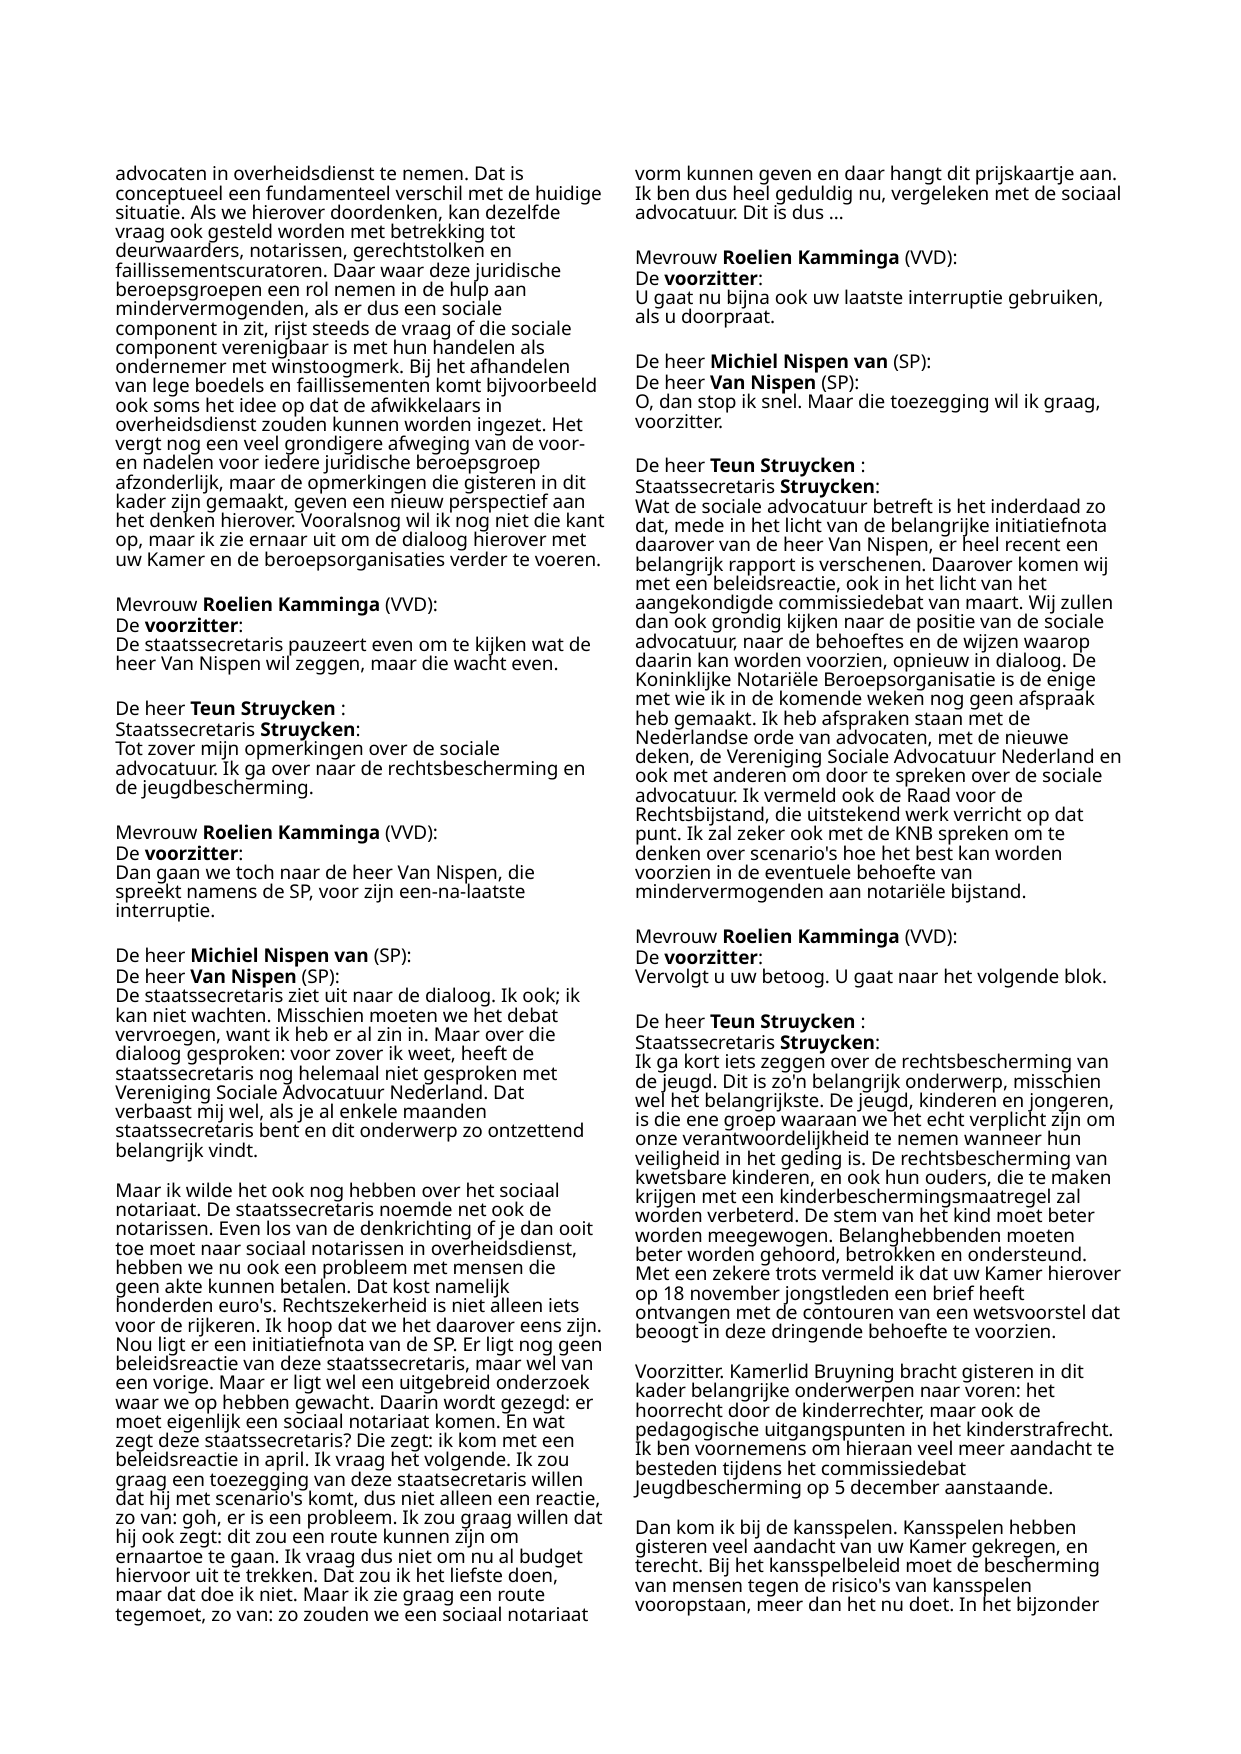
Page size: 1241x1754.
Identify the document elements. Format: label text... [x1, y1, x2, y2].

text U gaat nu bijna ook uw laatste interruptie gebruiken, als u doorpraat. [635, 289, 1125, 327]
text Tot zover mijn opmerkingen over de sociale advocatuur. Ik ga over naar de rechtsbescherming en de jeugdbescherming. [115, 740, 605, 798]
text O, dan stop ik snel. Maar die toezegging wil ik graag, voorzitter. [635, 393, 1125, 432]
text Voorzitter. Kamerlid Bruyning bracht gisteren in dit kader belangrijke onderwerpen naar voren: het hoorrecht door de kinderrechter, maar ook de pedagogische uitgangspunten in het kinderstrafrecht. Ik ben voornemens om hieraan veel meer aandacht te besteden tijdens het commissiedebat Jeugdbescherming op 5 december aanstaande. [635, 1363, 1125, 1498]
text vorm kunnen geven en daar hangt dit prijskaartje aan. Ik ben dus heel geduldig nu, vergeleken met de sociaal advocatuur. Dit is dus … [635, 165, 1125, 223]
text advocaten in overheidsdienst te nemen. Dat is conceptueel een fundamenteel verschil met de huidige situatie. Als we hierover doordenken, kan dezelfde vraag ook gesteld worden met betrekking tot deurwaarders, notarissen, gerechtstolken en faillissementscuratoren. Daar waar deze juridische beroepsgroepen een rol nemen in de hulp aan mindervermogenden, als er dus een sociale component in zit, rijst steeds de vraag of die sociale component verenigbaar is met hun handelen als ondernemer met winstoogmerk. Bij het afhandelen van lege boedels en faillissementen komt bijvoorbeeld ook soms het idee op dat de afwikkelaars in overheidsdienst zouden kunnen worden ingezet. Het vergt nog een veel grondigere afweging van de voor- en nadelen voor iedere juridische beroepsgroep afzonderlijk, maar de opmerkingen die gisteren in dit kader zijn gemaakt, geven een nieuw perspectief aan het denken hierover. Vooralsnog wil ik nog niet die kant op, maar ik zie ernaar uit om de dialoog hierover met uw Kamer en de beroepsorganisaties verder te voeren. [115, 165, 605, 570]
text De heer Teun Struycken : [635, 1008, 1125, 1034]
text De heer Teun Struycken : [115, 695, 605, 721]
text Ik ga kort iets zeggen over de rechtsbescherming van de jeugd. Dit is zo'n belangrijk onderwerp, misschien wel het belangrijkste. De jeugd, kinderen en jongeren, is die ene groep waaraan we het echt verplicht zijn om onze verantwoordelijkheid te nemen wanneer hun veiligheid in het geding is. De rechtsbescherming van kwetsbare kinderen, en ook hun ouders, die te maken krijgen met een kinderbeschermingsmaatregel zal worden verbeterd. De stem van het kind moet beter worden meegewogen. Belanghebbenden moeten beter worden gehoord, betrokken en ondersteund. Met een zekere trots vermeld ik dat uw Kamer hierover op 18 november jongstleden een brief heeft ontvangen met de contouren van een wetsvoorstel dat beoogt in deze dringende behoefte te voorzien. [635, 1053, 1125, 1342]
text Wat de sociale advocatuur betreft is het inderdaad zo dat, mede in het licht van de belangrijke initiatiefnota daarover van de heer Van Nispen, er heel recent een belangrijk rapport is verschenen. Daarover komen wij met een beleidsreactie, ook in het licht van het aangekondigde commissiedebat van maart. Wij zullen dan ook grondig kijken naar de positie van de sociale advocatuur, naar de behoeftes en de wijzen waarop daarin kan worden voorzien, opnieuw in dialoog. De Koninklijke Notariële Beroepsorganisatie is de enige met wie ik in de komende weken nog geen afspraak heb gemaakt. Ik heb afspraken staan met de Nederlandse orde van advocaten, met de nieuwe deken, de Vereniging Sociale Advocatuur Nederland en ook met anderen om door te spreken over de sociale advocatuur. Ik vermeld ook de Raad voor de Rechtsbijstand, die uitstekend werk verricht op dat punt. Ik zal zeker ook met de KNB spreken om te denken over scenario's hoe het best kan worden voorzien in de eventuele behoefte van mindervermogenden aan notariële bijstand. [635, 498, 1125, 902]
text De voorzitter: [635, 949, 1125, 968]
text Staatssecretaris Struycken: [635, 478, 1125, 498]
text Dan kom ik bij de kansspelen. Kansspelen hebben gisteren veel aandacht van uw Kamer gekregen, en terecht. Bij het kansspelbeleid moet de bescherming van mensen tegen de risico's van kansspelen vooropstaan, meer dan het nu doet. In het bijzonder [635, 1519, 1125, 1615]
text De voorzitter: [115, 617, 605, 636]
text Vervolgt u uw betoog. U gaat naar het volgende blok. [635, 968, 1125, 987]
text Dan gaan we toch naar de heer Van Nispen, die spreekt namens de SP, voor zijn een-na-laatste interruptie. [115, 864, 605, 922]
text Maar ik wilde het ook nog hebben over het sociaal notariaat. De staatssecretaris noemde net ook de notarissen. Even los van de denkrichting of je dan ooit toe moet naar sociaal notarissen in overheidsdienst, hebben we nu ook een probleem met mensen die geen akte kunnen betalen. Dat kost namelijk honderden euro's. Rechtszekerheid is niet alleen iets voor de rijkeren. Ik hoop dat we het daarover eens zijn. Nou ligt er een initiatiefnota van de SP. Er ligt nog geen beleidsreactie van deze staatssecretaris, maar wel van een vorige. Maar er ligt wel een uitgebreid onderzoek waar we op hebben gewacht. Daarin wordt gezegd: er moet eigenlijk een sociaal notariaat komen. En wat zegt deze staatssecretaris? Die zegt: ik kom met een beleidsreactie in april. Ik vraag het volgende. Ik zou graag een toezegging van deze staatsecretaris willen dat hij met scenario's komt, dus niet alleen een reactie, zo van: goh, er is een probleem. Ik zou graag willen dat hij ook zegt: dit zou een route kunnen zijn om ernaartoe te gaan. Ik vraag dus niet om nu al budget hiervoor uit te trekken. Dat zou ik het liefste doen, maar dat doe ik niet. Maar ik zie graag een route tegemoet, zo van: zo zouden we een sociaal notariaat [115, 1182, 605, 1625]
text De voorzitter: [115, 844, 605, 864]
text De staatssecretaris ziet uit naar de dialoog. Ik ook; ik kan niet wachten. Misschien moeten we het debat vervroegen, want ik heb er al zin in. Maar over die dialoog gesproken: voor zover ik weet, heeft de staatssecretaris nog helemaal niet gesproken met Vereniging Sociale Advocatuur Nederland. Dat verbaast mij wel, als je al enkele maanden staatssecretaris bent en dit onderwerp zo ontzettend belangrijk vindt. [115, 987, 605, 1161]
text De voorzitter: [635, 270, 1125, 289]
text Mevrouw Roelien Kamminga (VVD): [115, 819, 605, 844]
text De heer Michiel Nispen van (SP): [635, 348, 1125, 374]
text De heer Teun Struycken : [635, 453, 1125, 478]
text Staatssecretaris Struycken: [635, 1034, 1125, 1053]
text De staatssecretaris pauzeert even om te kijken wat de heer Van Nispen wil zeggen, maar die wacht even. [115, 636, 605, 674]
text Staatssecretaris Struycken: [115, 721, 605, 740]
text Mevrouw Roelien Kamminga (VVD): [635, 923, 1125, 949]
text De heer Van Nispen (SP): [115, 968, 605, 987]
text Mevrouw Roelien Kamminga (VVD): [635, 244, 1125, 270]
text Mevrouw Roelien Kamminga (VVD): [115, 591, 605, 617]
text De heer Michiel Nispen van (SP): [115, 942, 605, 968]
text De heer Van Nispen (SP): [635, 374, 1125, 393]
